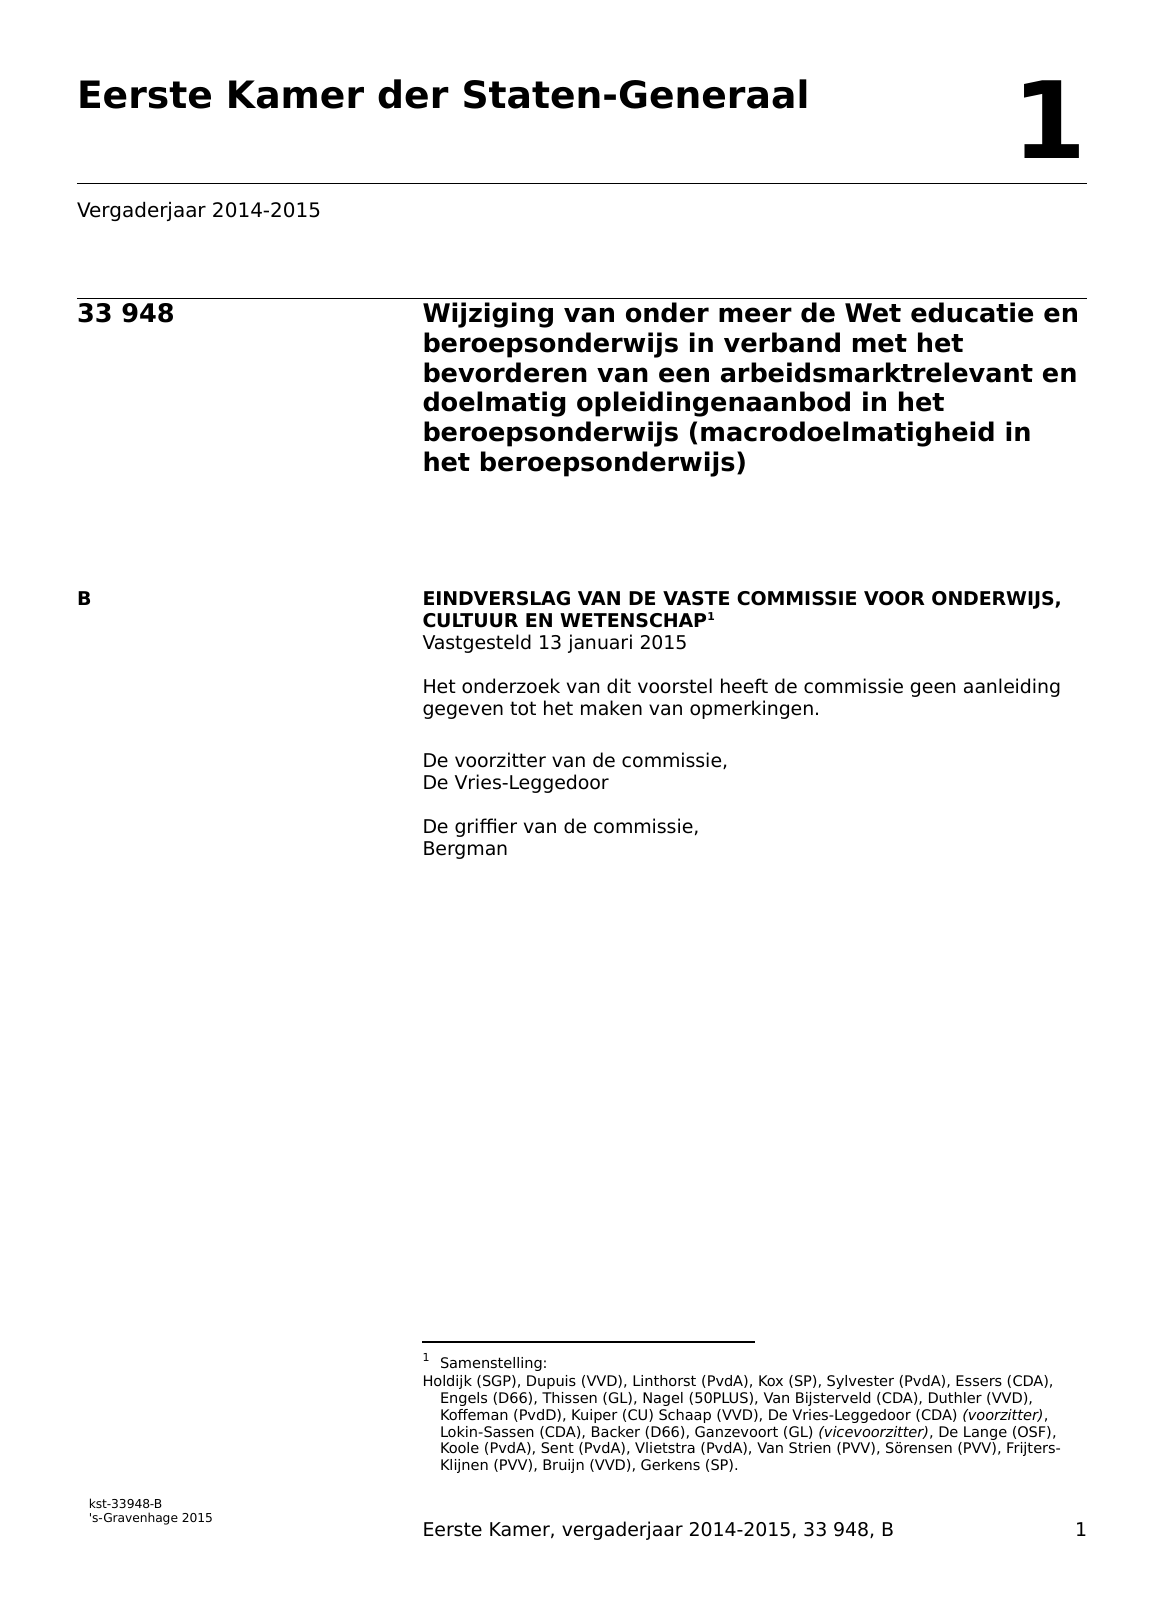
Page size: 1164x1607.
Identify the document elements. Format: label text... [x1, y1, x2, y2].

subtitle B EINDVERSLAG VAN DE VASTE COMMISSIE VOOR ONDERWIJS, CULTUUR EN WETENSCHAP [77, 588, 1087, 632]
subtitle 33 948 Wijziging van onder meer de Wet educatie en beroepsonderwijs in verband met het bevorderen van een arbeidsmarktrelevant en doelmatig opleidingenaanbod in het beroepsonderwijs (macrodoelmatigheid in het beroepsonderwijs) [77, 299, 1087, 477]
text kst-33948-B [88, 1497, 323, 1511]
text Samenstelling: [422, 1351, 1087, 1373]
text Vastgesteld 13 januari 2015 [422, 632, 1087, 654]
text Het onderzoek van dit voorstel heeft de commissie geen aanleiding gegeven tot het maken van opmerkingen. [422, 676, 1087, 720]
text De griffier van de commissie, Bergman [422, 816, 1087, 860]
text Holdijk (SGP), Dupuis (VVD), Linthorst (PvdA), Kox (SP), Sylvester (PvdA), Essers (CDA), Engels (D66), Thissen (GL), Nagel (50PLUS), Van Bijsterveld (CDA), Duthler (VVD), Koffeman (PvdD), Kuiper (CU) Schaap (VVD), De Vries-Leggedoor (CDA) (voorzitter), Lokin-Sassen (CDA), Backer (D66), Ganzevoort (GL) (vicevoorzitter), De Lange (OSF), Koole (PvdA), Sent (PvdA), Vlietstra (PvdA), Van Strien (PVV), Sörensen (PVV), Frijters-Klijnen (PVV), Bruijn (VVD), Gerkens (SP). [422, 1373, 1087, 1474]
table_cell Vergaderjaar 2014-2015 [77, 184, 1087, 298]
text De voorzitter van de commissie, De Vries-Leggedoor [422, 750, 1087, 794]
table_header 1 [886, 59, 1087, 183]
text 's-Gravenhage 2015 [88, 1511, 323, 1525]
table_header Eerste Kamer der Staten-Generaal [77, 59, 886, 183]
